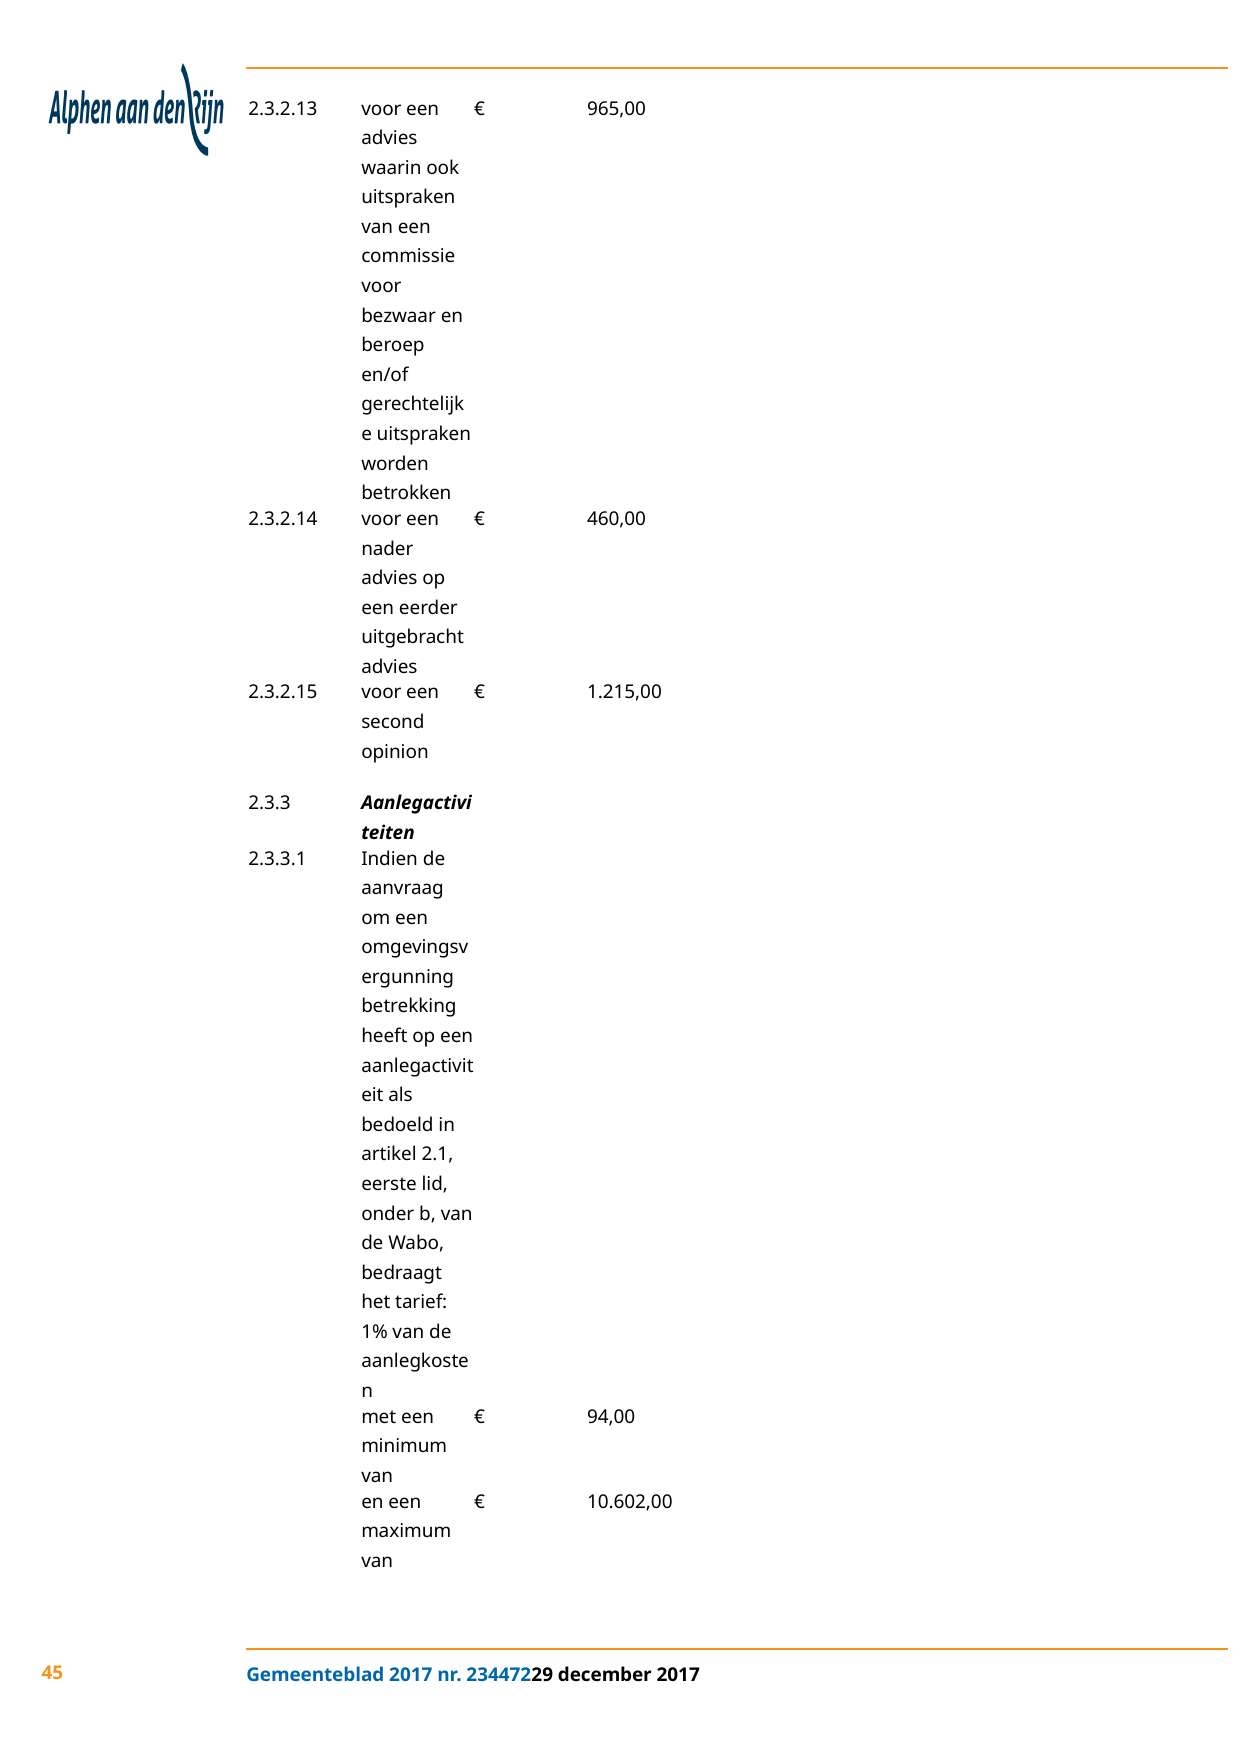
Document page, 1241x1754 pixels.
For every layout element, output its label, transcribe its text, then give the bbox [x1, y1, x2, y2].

table_cell [1039, 1573, 1152, 1598]
table_cell [587, 789, 700, 845]
table_cell en een maximum van [361, 1488, 474, 1573]
table_cell [474, 789, 587, 845]
table_cell € [474, 95, 587, 505]
table_cell € [474, 1403, 587, 1488]
table_cell 1.215,00 [587, 679, 700, 764]
table_cell [700, 1573, 813, 1598]
table_cell [474, 1573, 587, 1598]
table_cell 2.3.2.13 [248, 95, 361, 505]
table_cell [248, 764, 361, 789]
table_cell [248, 1488, 361, 1573]
table_cell voor een advies waarin ook uitspraken van een commissie voor bezwaar en beroep en/of gerechtelijke uitspraken worden betrokken [361, 95, 474, 505]
table_cell voor een second opinion [361, 679, 474, 764]
table_cell 10.602,00 [587, 1488, 700, 1573]
table_cell 2.3.2.15 [248, 679, 361, 764]
table_cell Aanlegactiviteiten [361, 789, 474, 845]
table_cell [248, 1403, 361, 1488]
table_cell [587, 1573, 700, 1598]
table_cell Indien de aanvraag om een omgevingsvergunning betrekking heeft op een aanlegactiviteit als bedoeld in artikel 2.1, eerste lid, onder b, van de Wabo, bedraagt het tarief: 1% van de aanlegkosten [361, 845, 474, 1403]
table_cell [587, 845, 700, 1403]
table_cell 2.3.2.14 [248, 505, 361, 679]
table_cell € [474, 679, 587, 764]
table_cell [248, 1573, 361, 1598]
table_cell € [474, 1488, 587, 1573]
table_cell 460,00 [587, 505, 700, 679]
table_cell [813, 1573, 926, 1598]
table_cell met een minimum van [361, 1403, 474, 1488]
table_cell [474, 845, 587, 1403]
picture [41, 47, 231, 172]
table_cell [361, 1573, 474, 1598]
table_cell 94,00 [587, 1403, 700, 1488]
table_cell 2.3.3 [248, 789, 361, 845]
table_cell voor een nader advies op een eerder uitgebracht advies [361, 505, 474, 679]
table_cell 965,00 [587, 95, 700, 505]
table_cell [474, 764, 587, 789]
table_cell [361, 764, 474, 789]
table_cell [926, 1573, 1038, 1598]
table_cell 2.3.3.1 [248, 845, 361, 1403]
table_cell € [474, 505, 587, 679]
table_cell [587, 764, 700, 789]
